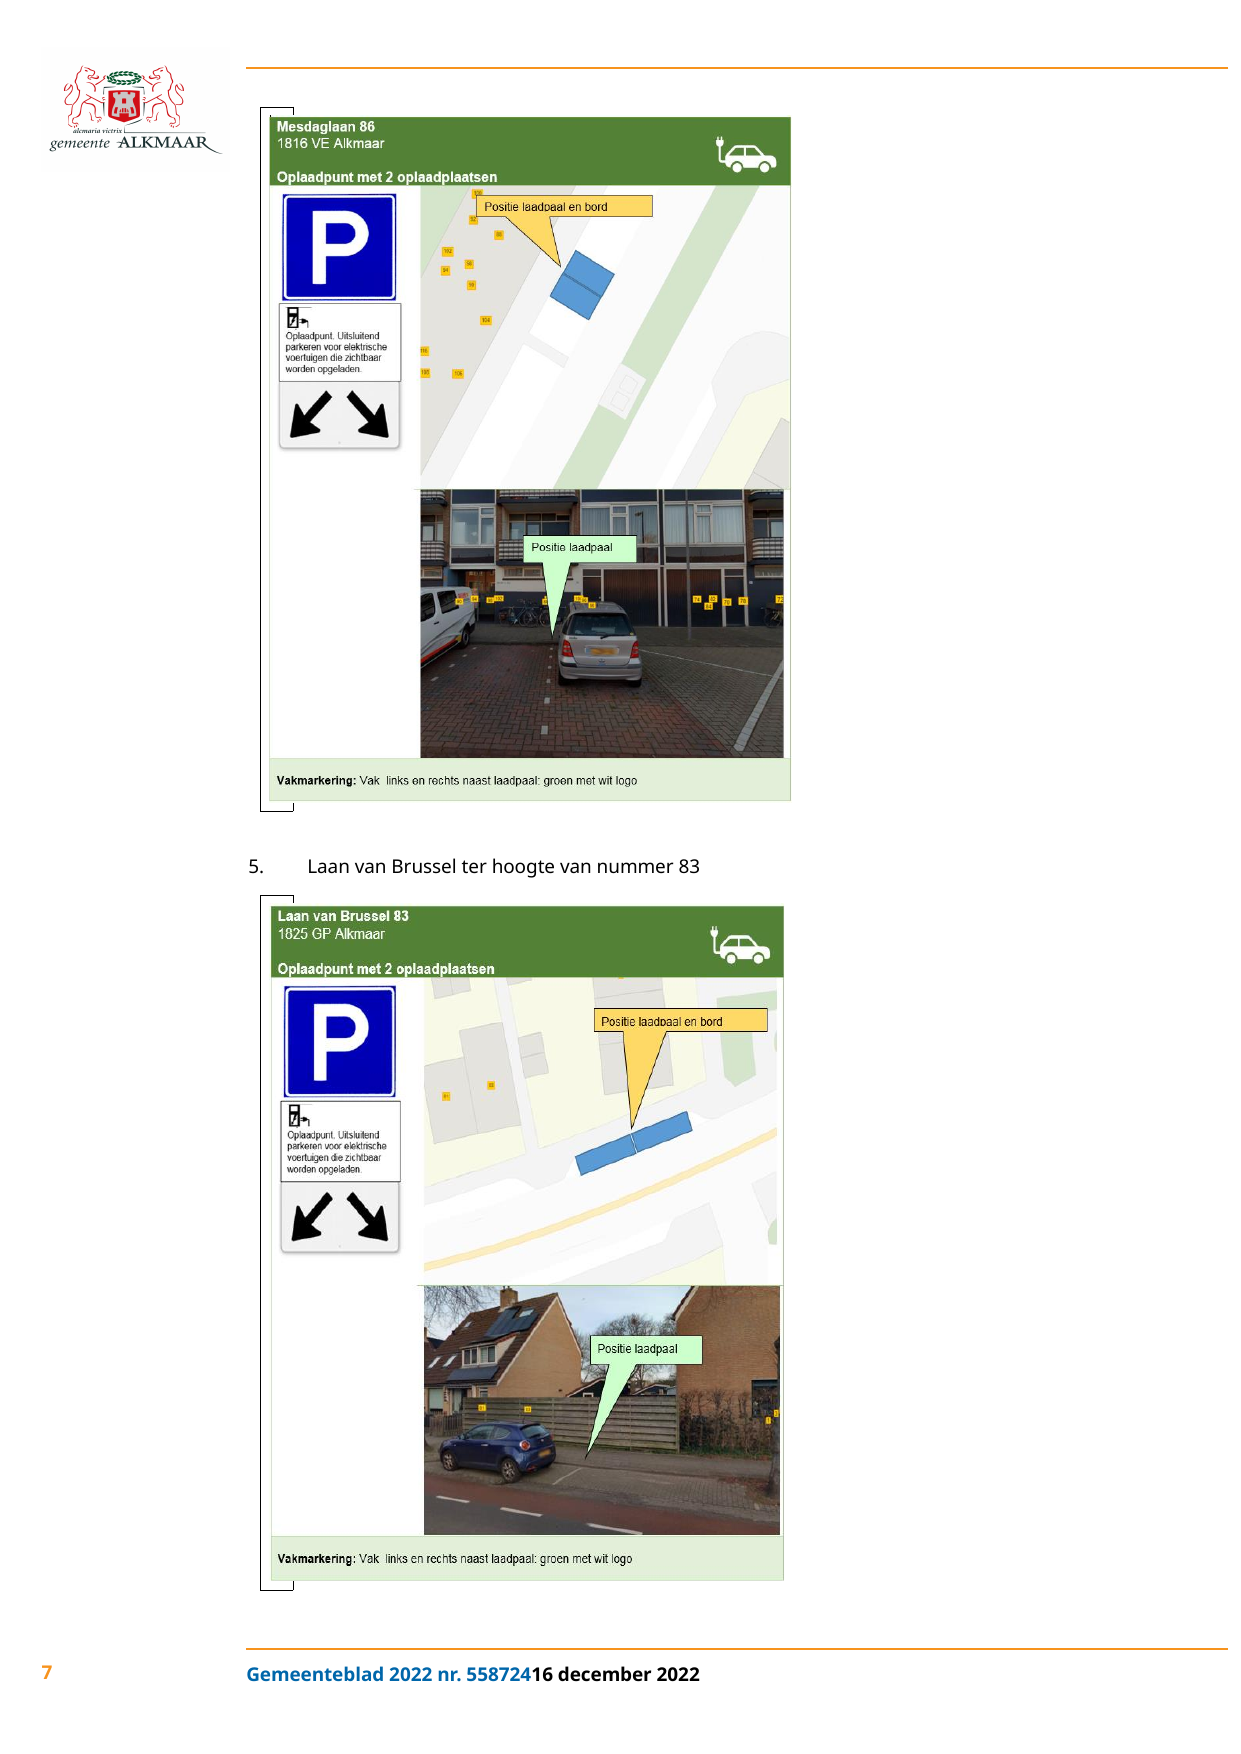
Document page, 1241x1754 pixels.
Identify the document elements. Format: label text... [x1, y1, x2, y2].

picture [41, 47, 231, 172]
picture [268, 903, 785, 1581]
list Laan van Brussel ter hoogte van nummer 83 [248, 853, 1152, 879]
picture [268, 115, 793, 803]
